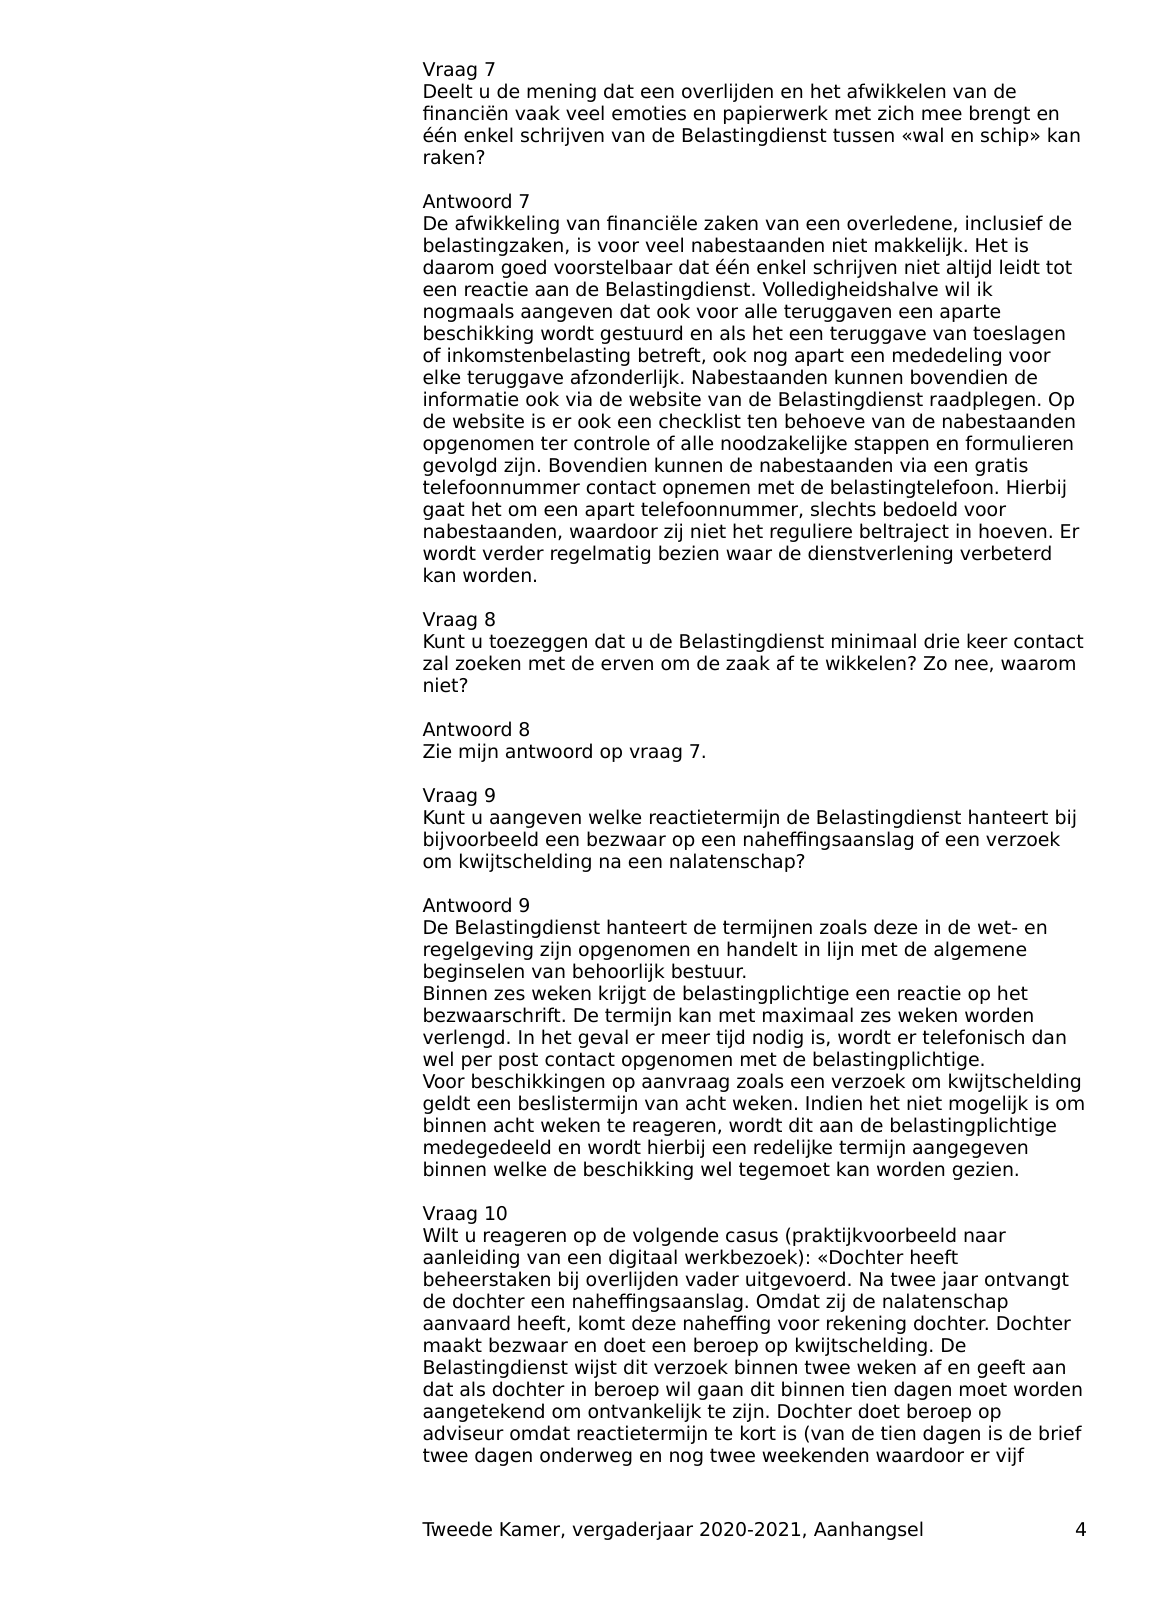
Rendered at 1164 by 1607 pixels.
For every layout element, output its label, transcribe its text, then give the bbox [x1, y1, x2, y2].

text Vraag 10 [422, 1203, 1087, 1225]
text Vraag 9 [422, 785, 1087, 807]
text Kunt u toezeggen dat u de Belastingdienst minimaal drie keer contact zal zoeken met de erven om de zaak af te wikkelen? Zo nee, waarom niet? [422, 631, 1087, 697]
text De afwikkeling van financiële zaken van een overledene, inclusief de belastingzaken, is voor veel nabestaanden niet makkelijk. Het is daarom goed voorstelbaar dat één enkel schrijven niet altijd leidt tot een reactie aan de Belastingdienst. Volledigheidshalve wil ik nogmaals aangeven dat ook voor alle teruggaven een aparte beschikking wordt gestuurd en als het een teruggave van toeslagen of inkomstenbelasting betreft, ook nog apart een mededeling voor elke teruggave afzonderlijk. Nabestaanden kunnen bovendien de informatie ook via de website van de Belastingdienst raadplegen. Op de website is er ook een checklist ten behoeve van de nabestaanden opgenomen ter controle of alle noodzakelijke stappen en formulieren gevolgd zijn. Bovendien kunnen de nabestaanden via een gratis telefoonnummer contact opnemen met de belastingtelefoon. Hierbij gaat het om een apart telefoonnummer, slechts bedoeld voor nabestaanden, waardoor zij niet het reguliere beltraject in hoeven. Er wordt verder regelmatig bezien waar de dienstverlening verbeterd kan worden. [422, 213, 1087, 587]
text Kunt u aangeven welke reactietermijn de Belastingdienst hanteert bij bijvoorbeeld een bezwaar op een naheffingsaanslag of een verzoek om kwijtschelding na een nalatenschap? [422, 807, 1087, 873]
text Deelt u de mening dat een overlijden en het afwikkelen van de financiën vaak veel emoties en papierwerk met zich mee brengt en één enkel schrijven van de Belastingdienst tussen «wal en schip» kan raken? [422, 81, 1087, 169]
text Voor beschikkingen op aanvraag zoals een verzoek om kwijtschelding geldt een beslistermijn van acht weken. Indien het niet mogelijk is om binnen acht weken te reageren, wordt dit aan de belastingplichtige medegedeeld en wordt hierbij een redelijke termijn aangegeven binnen welke de beschikking wel tegemoet kan worden gezien. [422, 1071, 1087, 1181]
text Antwoord 9 [422, 895, 1087, 917]
text Wilt u reageren op de volgende casus (praktijkvoorbeeld naar aanleiding van een digitaal werkbezoek): «Dochter heeft beheerstaken bij overlijden vader uitgevoerd. Na twee jaar ontvangt de dochter een naheffingsaanslag. Omdat zij de nalatenschap aanvaard heeft, komt deze naheffing voor rekening dochter. Dochter maakt bezwaar en doet een beroep op kwijtschelding. De Belastingdienst wijst dit verzoek binnen twee weken af en geeft aan dat als dochter in beroep wil gaan dit binnen tien dagen moet worden aangetekend om ontvankelijk te zijn. Dochter doet beroep op adviseur omdat reactietermijn te kort is (van de tien dagen is de brief twee dagen onderweg en nog twee weekenden waardoor er vijf [422, 1225, 1087, 1467]
text Vraag 8 [422, 609, 1087, 631]
text Vraag 7 [422, 59, 1087, 81]
text Zie mijn antwoord op vraag 7. [422, 741, 1087, 763]
text De Belastingdienst hanteert de termijnen zoals deze in de wet- en regelgeving zijn opgenomen en handelt in lijn met de algemene beginselen van behoorlijk bestuur. [422, 917, 1087, 983]
text Binnen zes weken krijgt de belastingplichtige een reactie op het bezwaarschrift. De termijn kan met maximaal zes weken worden verlengd. In het geval er meer tijd nodig is, wordt er telefonisch dan wel per post contact opgenomen met de belastingplichtige. [422, 983, 1087, 1071]
text Antwoord 7 [422, 191, 1087, 213]
text Antwoord 8 [422, 719, 1087, 741]
